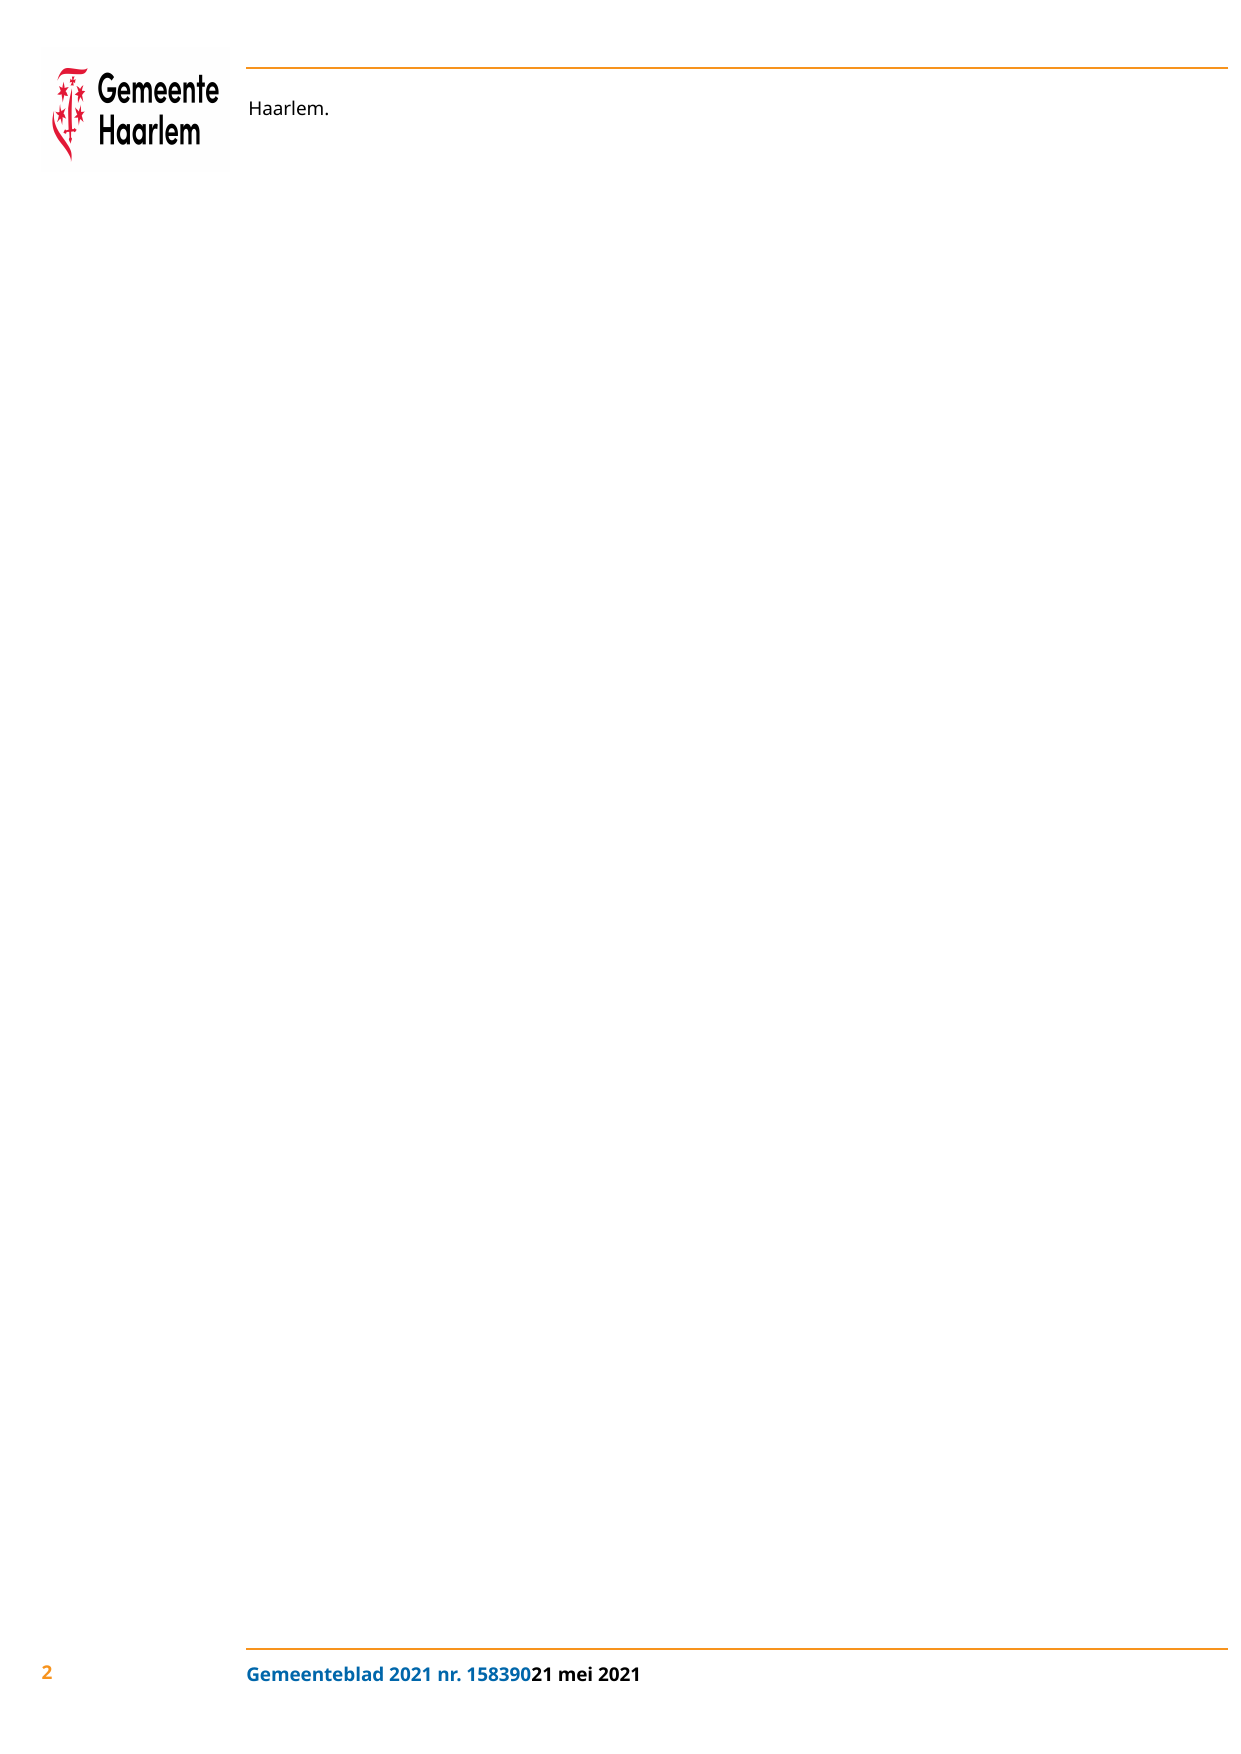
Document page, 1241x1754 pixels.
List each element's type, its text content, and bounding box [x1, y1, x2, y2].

picture [41, 47, 231, 172]
text Haarlem. [248, 95, 1152, 121]
